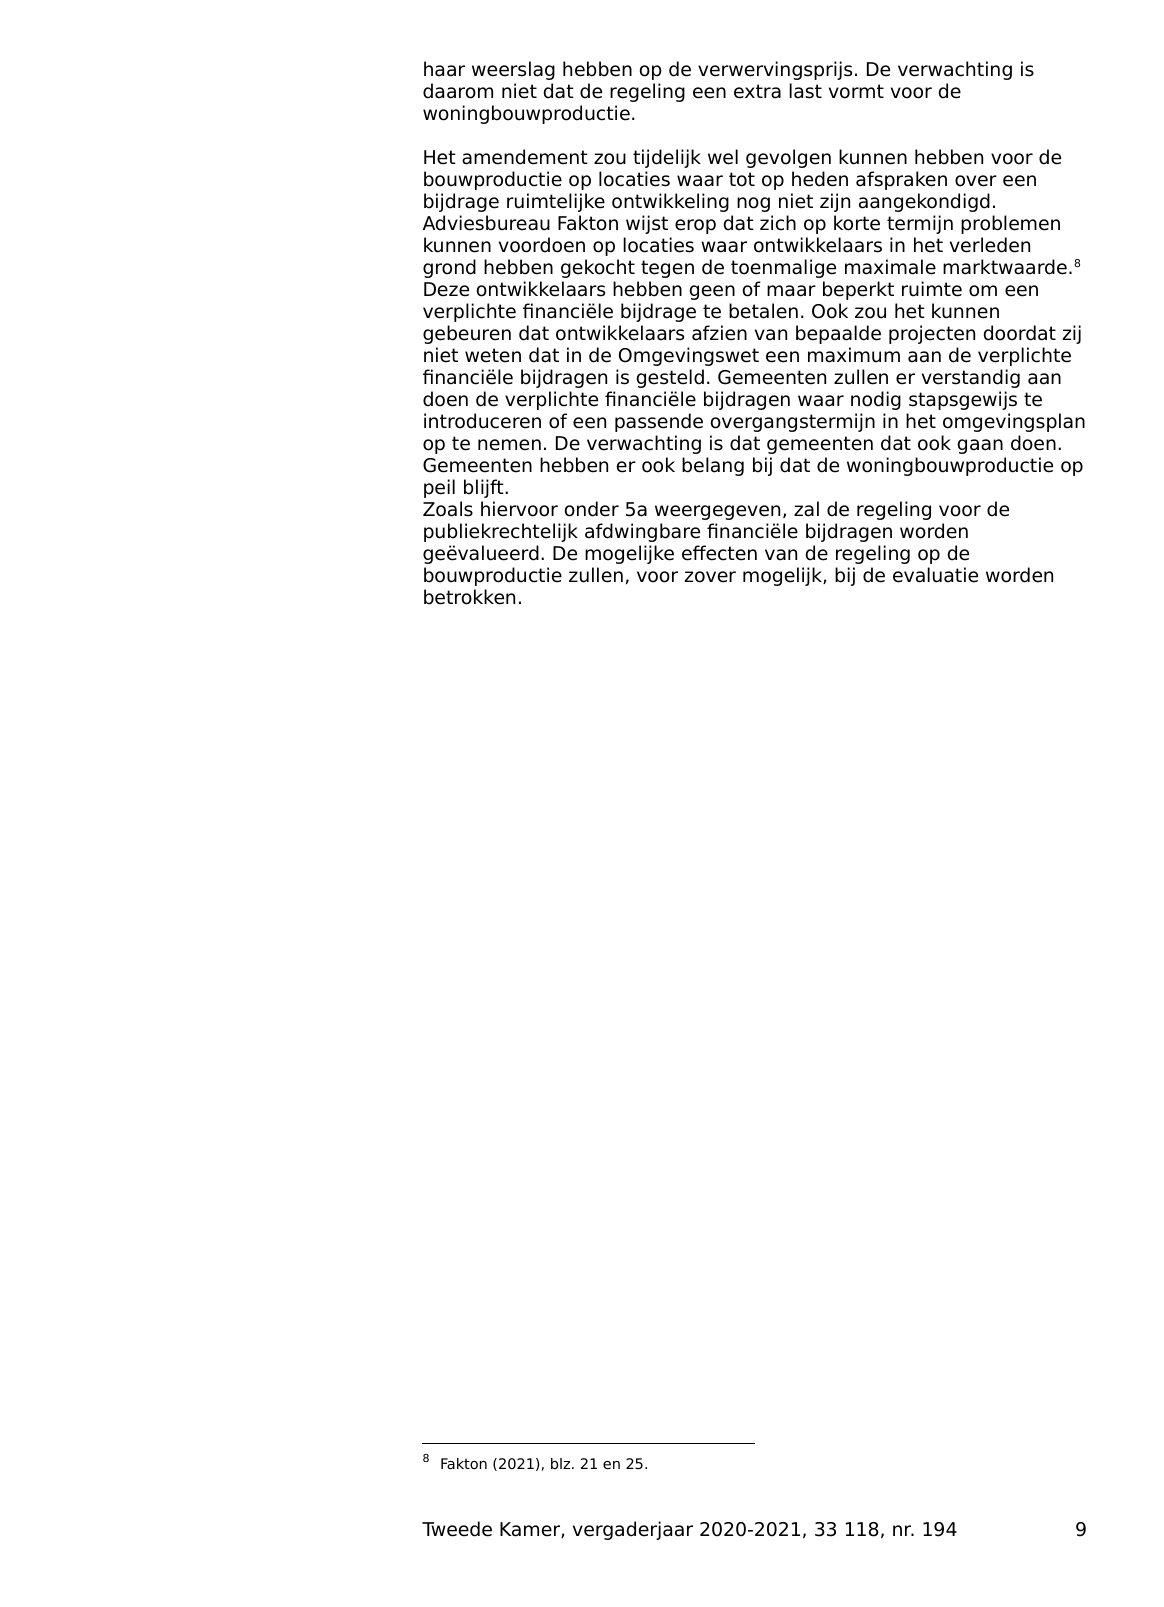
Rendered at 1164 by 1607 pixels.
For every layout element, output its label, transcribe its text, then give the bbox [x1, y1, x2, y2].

text haar weerslag hebben op de verwervingsprijs. De verwachting is daarom niet dat de regeling een extra last vormt voor de woningbouwproductie. [422, 59, 1087, 125]
text Het amendement zou tijdelijk wel gevolgen kunnen hebben voor de bouwproductie op locaties waar tot op heden afspraken over een bijdrage ruimtelijke ontwikkeling nog niet zijn aangekondigd. Adviesbureau Fakton wijst erop dat zich op korte termijn problemen kunnen voordoen op locaties waar ontwikkelaars in het verleden grond hebben gekocht tegen de toenmalige maximale marktwaarde. Deze ontwikkelaars hebben geen of maar beperkt ruimte om een verplichte financiële bijdrage te betalen. Ook zou het kunnen gebeuren dat ontwikkelaars afzien van bepaalde projecten doordat zij niet weten dat in de Omgevingswet een maximum aan de verplichte financiële bijdragen is gesteld. Gemeenten zullen er verstandig aan doen de verplichte financiële bijdragen waar nodig stapsgewijs te introduceren of een passende overgangstermijn in het omgevingsplan op te nemen. De verwachting is dat gemeenten dat ook gaan doen. Gemeenten hebben er ook belang bij dat de woningbouwproductie op peil blijft. [422, 147, 1087, 499]
text Zoals hiervoor onder 5a weergegeven, zal de regeling voor de publiekrechtelijk afdwingbare financiële bijdragen worden geëvalueerd. De mogelijke effecten van de regeling op de bouwproductie zullen, voor zover mogelijk, bij de evaluatie worden betrokken. [422, 499, 1087, 609]
text Fakton (2021), blz. 21 en 25. [422, 1452, 1087, 1474]
